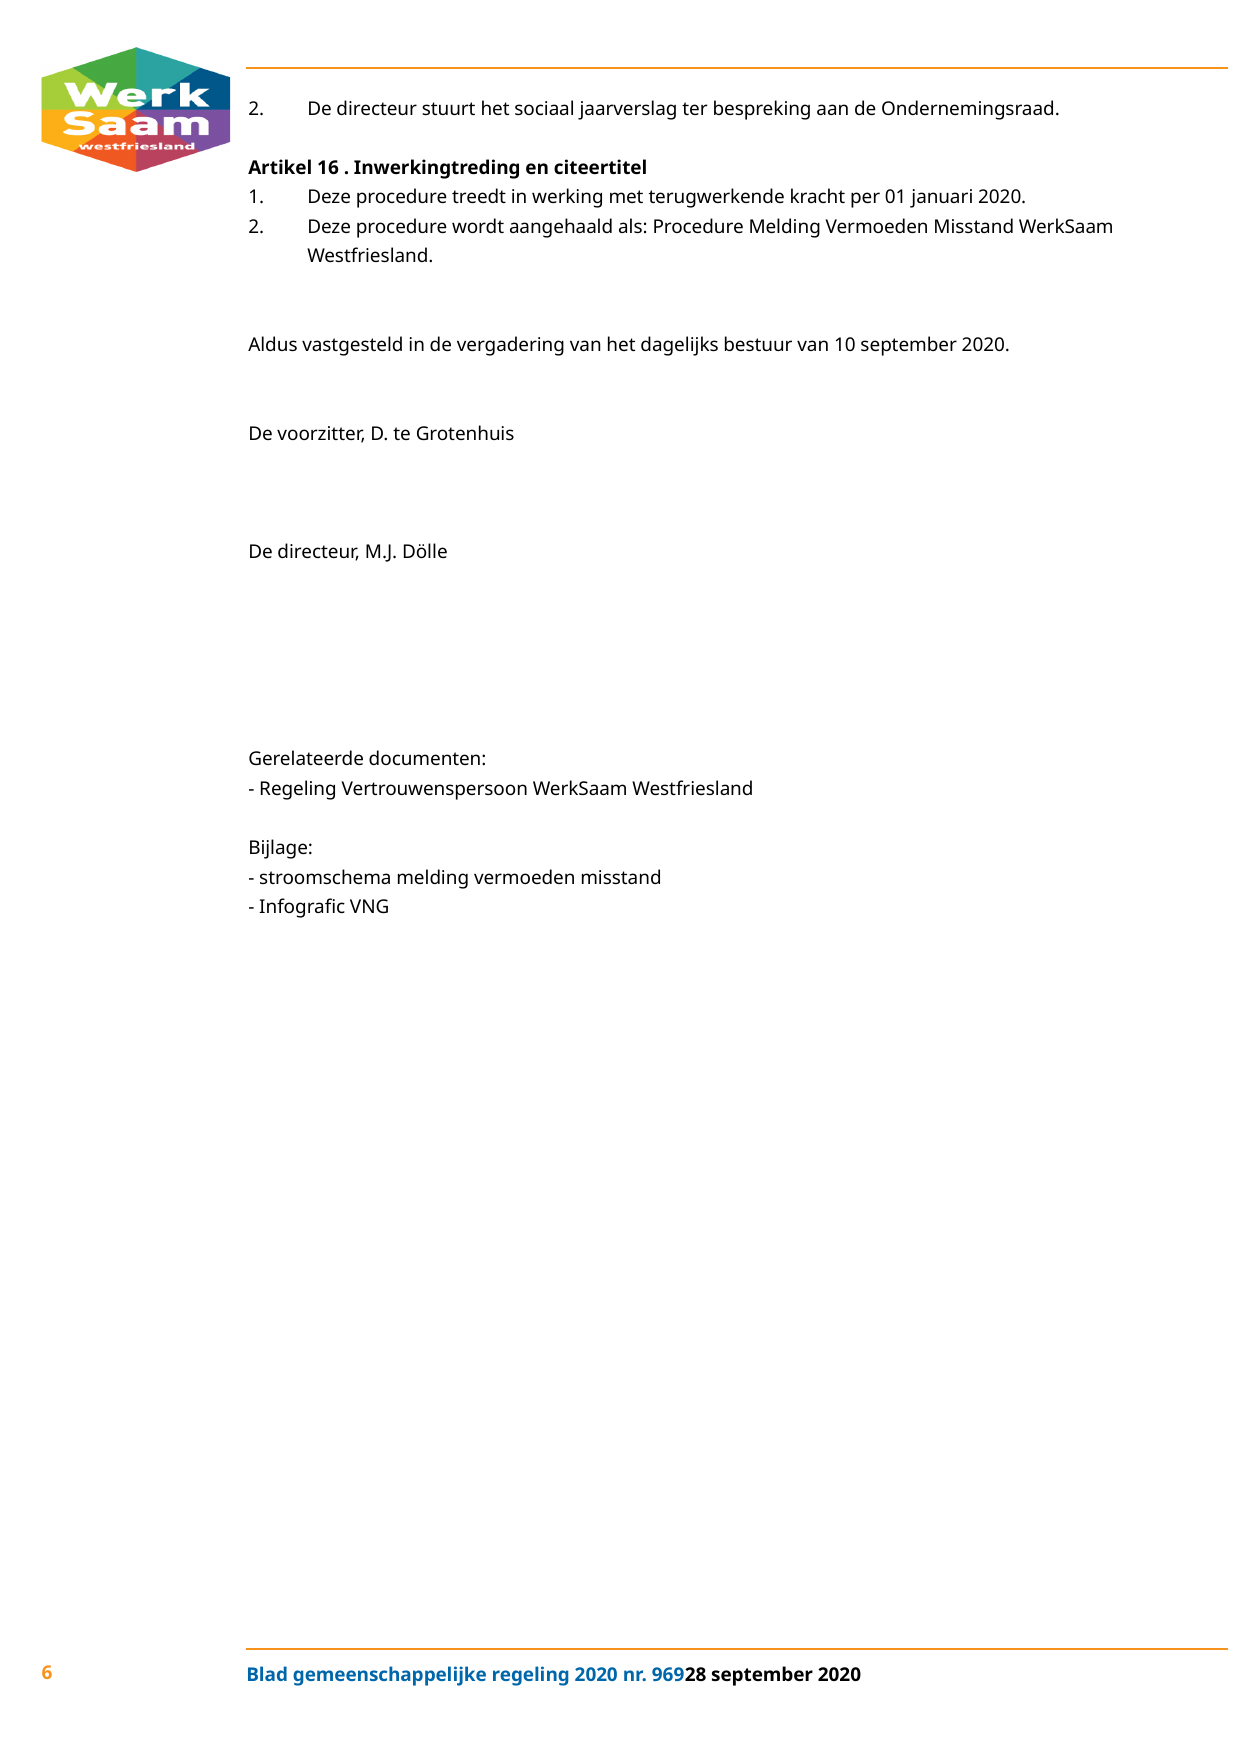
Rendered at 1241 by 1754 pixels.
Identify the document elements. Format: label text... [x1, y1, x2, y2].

text De voorzitter, D. te Grotenhuis [248, 420, 1152, 446]
text Artikel 16 . Inwerkingtreding en citeertitel [248, 154, 1152, 180]
text Aldus vastgesteld in de vergadering van het dagelijks bestuur van 10 september 2020. [248, 331, 1152, 357]
text Gerelateerde documenten: [248, 746, 1152, 771]
text Bijlage: [248, 834, 1152, 860]
list Deze procedure treedt in werking met terugwerkende kracht per 01 januari 2020. [248, 183, 1152, 209]
text - Regeling Vertrouwenspersoon WerkSaam Westfriesland [248, 775, 1152, 801]
text - stroomschema melding vermoeden misstand [248, 864, 1152, 890]
text - Infografic VNG [248, 893, 1152, 919]
text De directeur, M.J. Dölle [248, 538, 1152, 564]
list De directeur stuurt het sociaal jaarverslag ter bespreking aan de Ondernemingsraad. [248, 95, 1152, 121]
picture [41, 47, 231, 172]
list Deze procedure wordt aangehaald als: Procedure Melding Vermoeden Misstand WerkSaam Westfriesland. [248, 213, 1152, 268]
